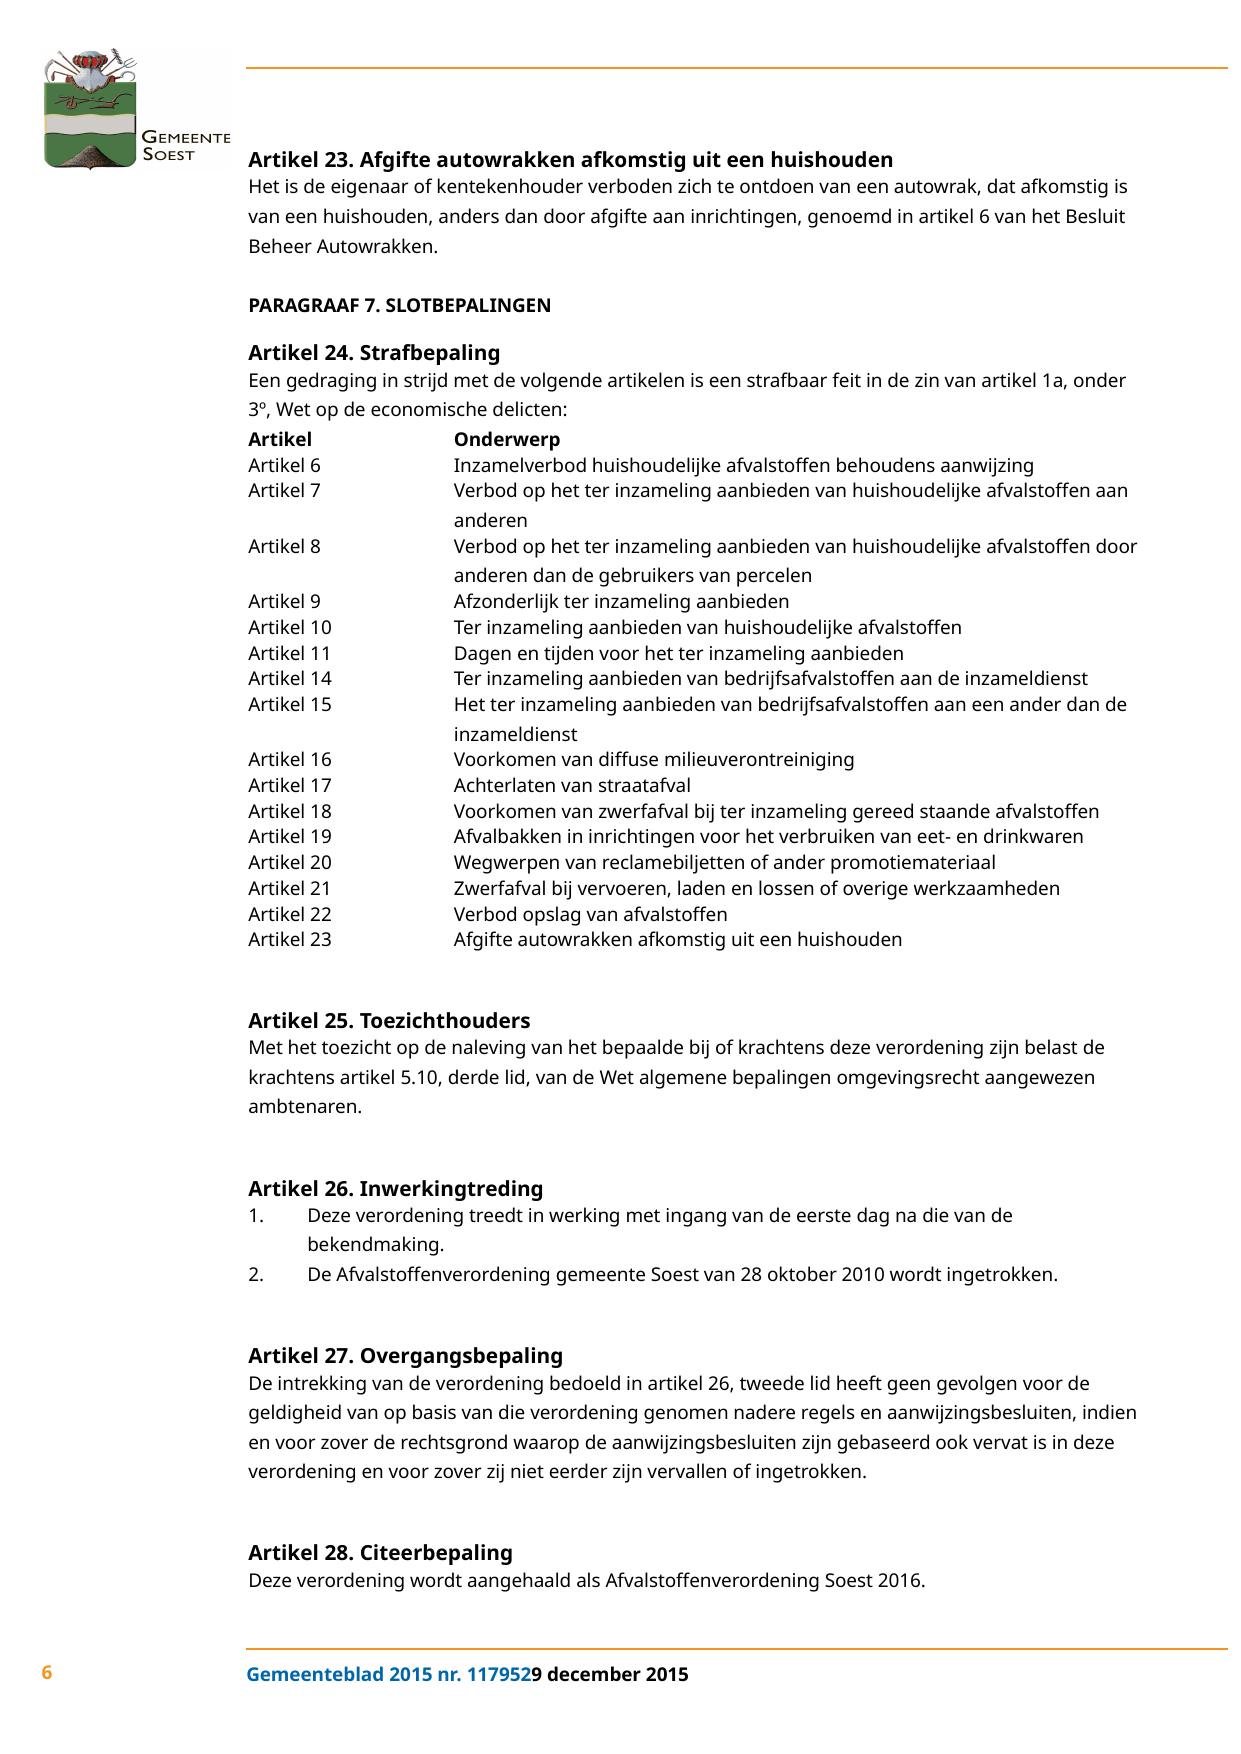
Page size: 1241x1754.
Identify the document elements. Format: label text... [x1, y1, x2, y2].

table_cell Het ter inzameling aanbieden van bedrijfsafvalstoffen aan een ander dan de inzameldienst [454, 691, 1152, 747]
table_cell Afvalbakken in inrichtingen voor het verbruiken van eet- en drinkwaren [454, 824, 1152, 849]
table_cell Artikel 22 [248, 901, 454, 927]
table_cell Zwerfafval bij vervoeren, laden en lossen of overige werkzaamheden [454, 875, 1152, 901]
text Deze verordening wordt aangehaald als Afvalstoffenverordening Soest 2016. [248, 1567, 1152, 1593]
table_header Artikel [248, 426, 454, 452]
table_cell Verbod op het ter inzameling aanbieden van huishoudelijke afvalstoffen door anderen dan de gebruikers van percelen [454, 533, 1152, 588]
table_cell Verbod opslag van afvalstoffen [454, 901, 1152, 927]
table_header Onderwerp [454, 426, 1152, 452]
text Artikel 26. Inwerkingtreding [248, 1174, 1152, 1202]
table_cell Artikel 6 [248, 452, 454, 478]
list De Afvalstoffenverordening gemeente Soest van 28 oktober 2010 wordt ingetrokken. [248, 1261, 1152, 1287]
table_cell Ter inzameling aanbieden van bedrijfsafvalstoffen aan de inzameldienst [454, 666, 1152, 691]
table_cell Verbod op het ter inzameling aanbieden van huishoudelijke afvalstoffen aan anderen [454, 478, 1152, 533]
table_cell Inzamelverbod huishoudelijke afvalstoffen behoudens aanwijzing [454, 452, 1152, 478]
table_cell Achterlaten van straatafval [454, 772, 1152, 798]
table_cell Voorkomen van diffuse milieuverontreiniging [454, 747, 1152, 772]
table_cell Voorkomen van zwerfafval bij ter inzameling gereed staande afvalstoffen [454, 798, 1152, 824]
table_cell Artikel 21 [248, 875, 454, 901]
list Deze verordening treedt in werking met ingang van de eerste dag na die van de bekendmaking. [248, 1202, 1152, 1257]
table_cell Artikel 11 [248, 640, 454, 666]
table_cell Afgifte autowrakken afkomstig uit een huishouden [454, 927, 1152, 952]
table_cell Artikel 19 [248, 824, 454, 849]
table_cell Artikel 20 [248, 850, 454, 875]
text Artikel 24. Strafbepaling [248, 338, 1152, 367]
text Artikel 23. Afgifte autowrakken afkomstig uit een huishouden [248, 145, 1152, 174]
table_cell Wegwerpen van reclamebiljetten of ander promotiemateriaal [454, 850, 1152, 875]
table_cell Artikel 10 [248, 614, 454, 640]
text Artikel 25. Toezichthouders [248, 1006, 1152, 1034]
text Met het toezicht op de naleving van het bepaalde bij of krachtens deze verordening zijn belast de krachtens artikel 5.10, derde lid, van de Wet algemene bepalingen omgevingsrecht aangewezen ambtenaren. [248, 1034, 1152, 1119]
text PARAGRAAF 7. SLOTBEPALINGEN [248, 292, 1152, 318]
table_cell Ter inzameling aanbieden van huishoudelijke afvalstoffen [454, 614, 1152, 640]
text Artikel 28. Citeerbepaling [248, 1538, 1152, 1567]
table_cell Artikel 17 [248, 772, 454, 798]
table_cell Artikel 7 [248, 478, 454, 533]
text Een gedraging in strijd met de volgende artikelen is een strafbaar feit in de zin van artikel 1a, onder 3º, Wet op de economische delicten: [248, 367, 1152, 422]
table_cell Artikel 9 [248, 588, 454, 614]
table_cell Artikel 14 [248, 666, 454, 691]
table_cell Artikel 15 [248, 691, 454, 747]
text Artikel 27. Overgangsbepaling [248, 1341, 1152, 1370]
table_cell Afzonderlijk ter inzameling aanbieden [454, 588, 1152, 614]
table_cell Artikel 8 [248, 533, 454, 588]
table_cell Artikel 16 [248, 747, 454, 772]
text Het is de eigenaar of kentekenhouder verboden zich te ontdoen van een autowrak, dat afkomstig is van een huishouden, anders dan door afgifte aan inrichtingen, genoemd in artikel 6 van het Besluit Beheer Autowrakken. [248, 174, 1152, 258]
table_cell Artikel 23 [248, 927, 454, 952]
text De intrekking van de verordening bedoeld in artikel 26, tweede lid heeft geen gevolgen voor de geldigheid van op basis van die verordening genomen nadere regels en aanwijzingsbesluiten, indien en voor zover de rechtsgrond waarop de aanwijzingsbesluiten zijn gebaseerd ook vervat is in deze verordening en voor zover zij niet eerder zijn vervallen of ingetrokken. [248, 1370, 1152, 1484]
picture [41, 47, 231, 172]
table_cell Artikel 18 [248, 798, 454, 824]
table_cell Dagen en tijden voor het ter inzameling aanbieden [454, 640, 1152, 666]
